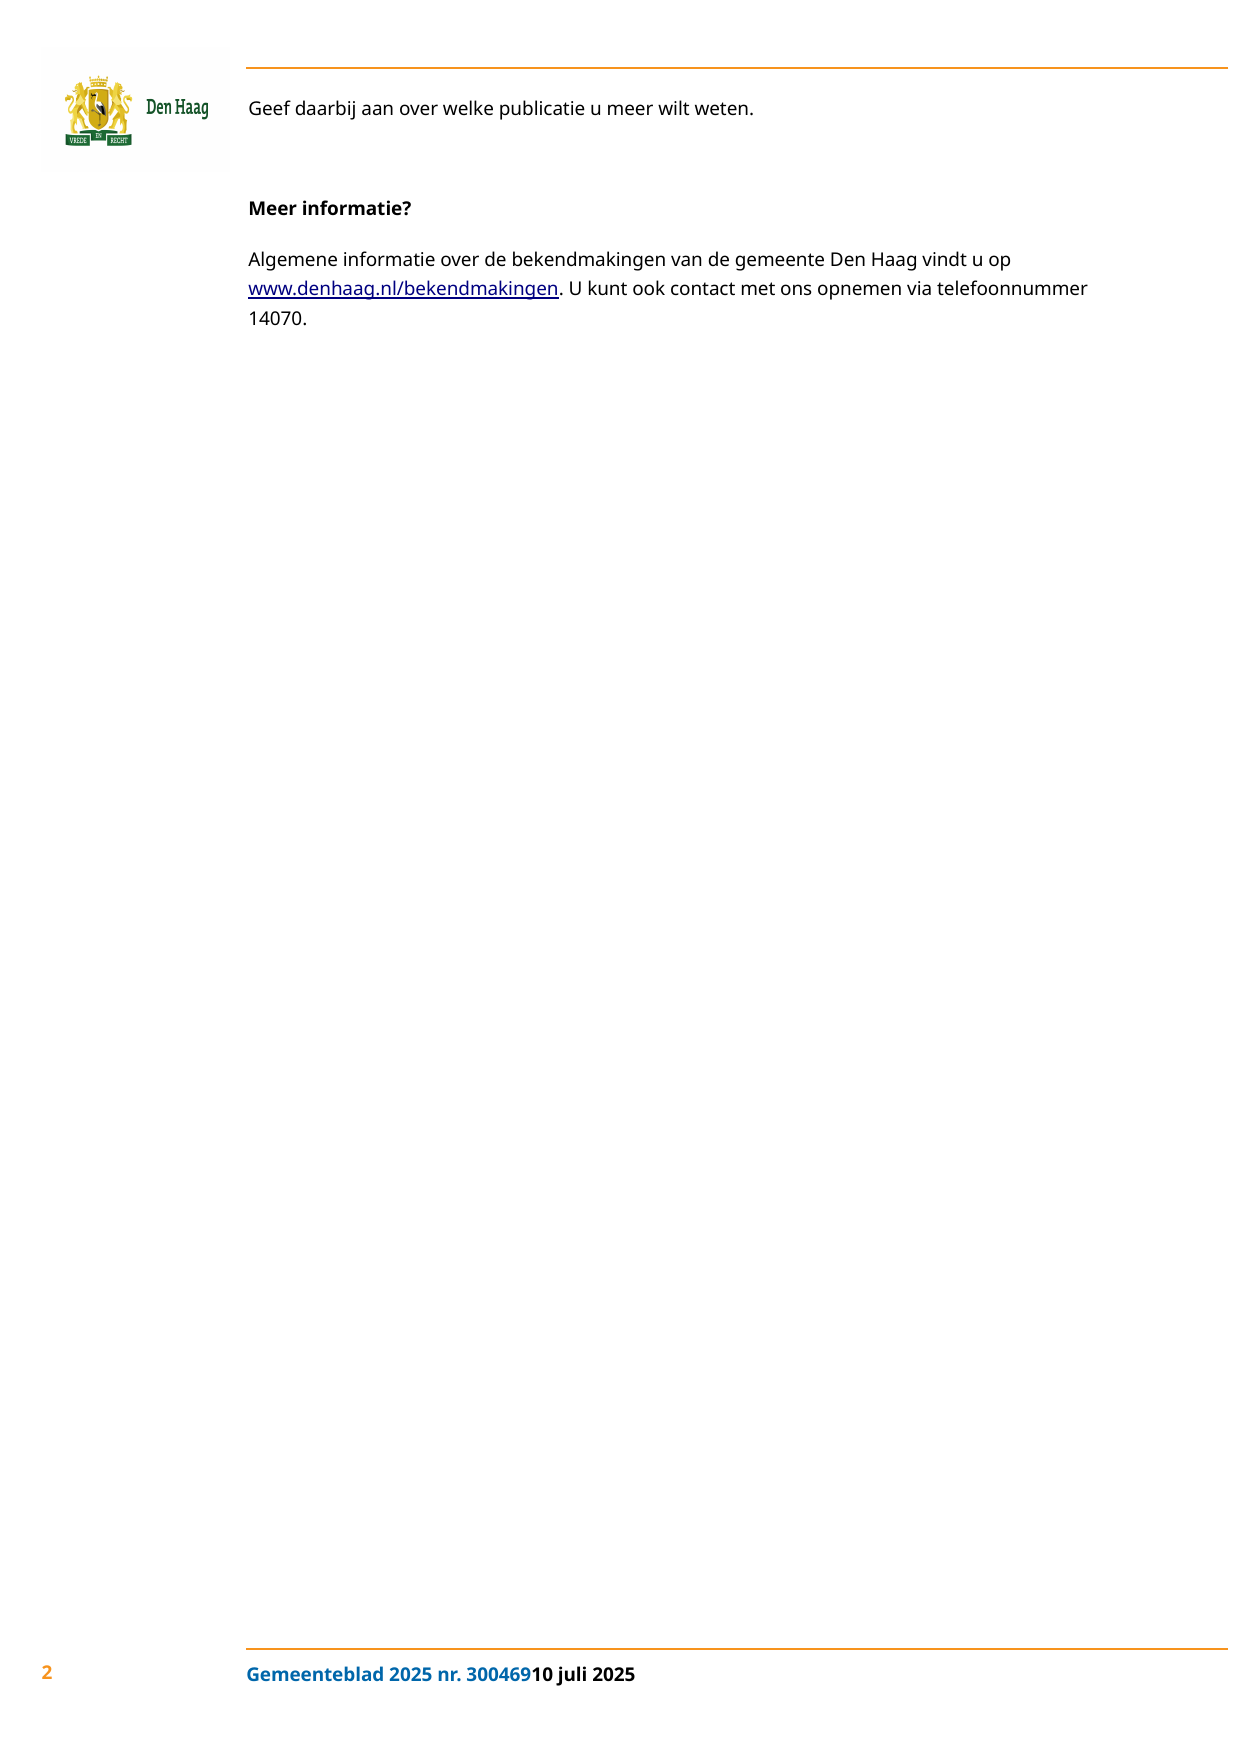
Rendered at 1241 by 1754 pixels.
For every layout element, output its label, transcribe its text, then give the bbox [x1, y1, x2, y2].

picture [41, 47, 231, 172]
text Geef daarbij aan over welke publicatie u meer wilt weten. [248, 95, 1152, 121]
text Meer informatie? [248, 196, 1152, 221]
text Algemene informatie over de bekendmakingen van de gemeente Den Haag vindt u op www.denhaag.nl/bekendmakingen. U kunt ook contact met ons opnemen via telefoonnummer 14070. [248, 246, 1152, 331]
